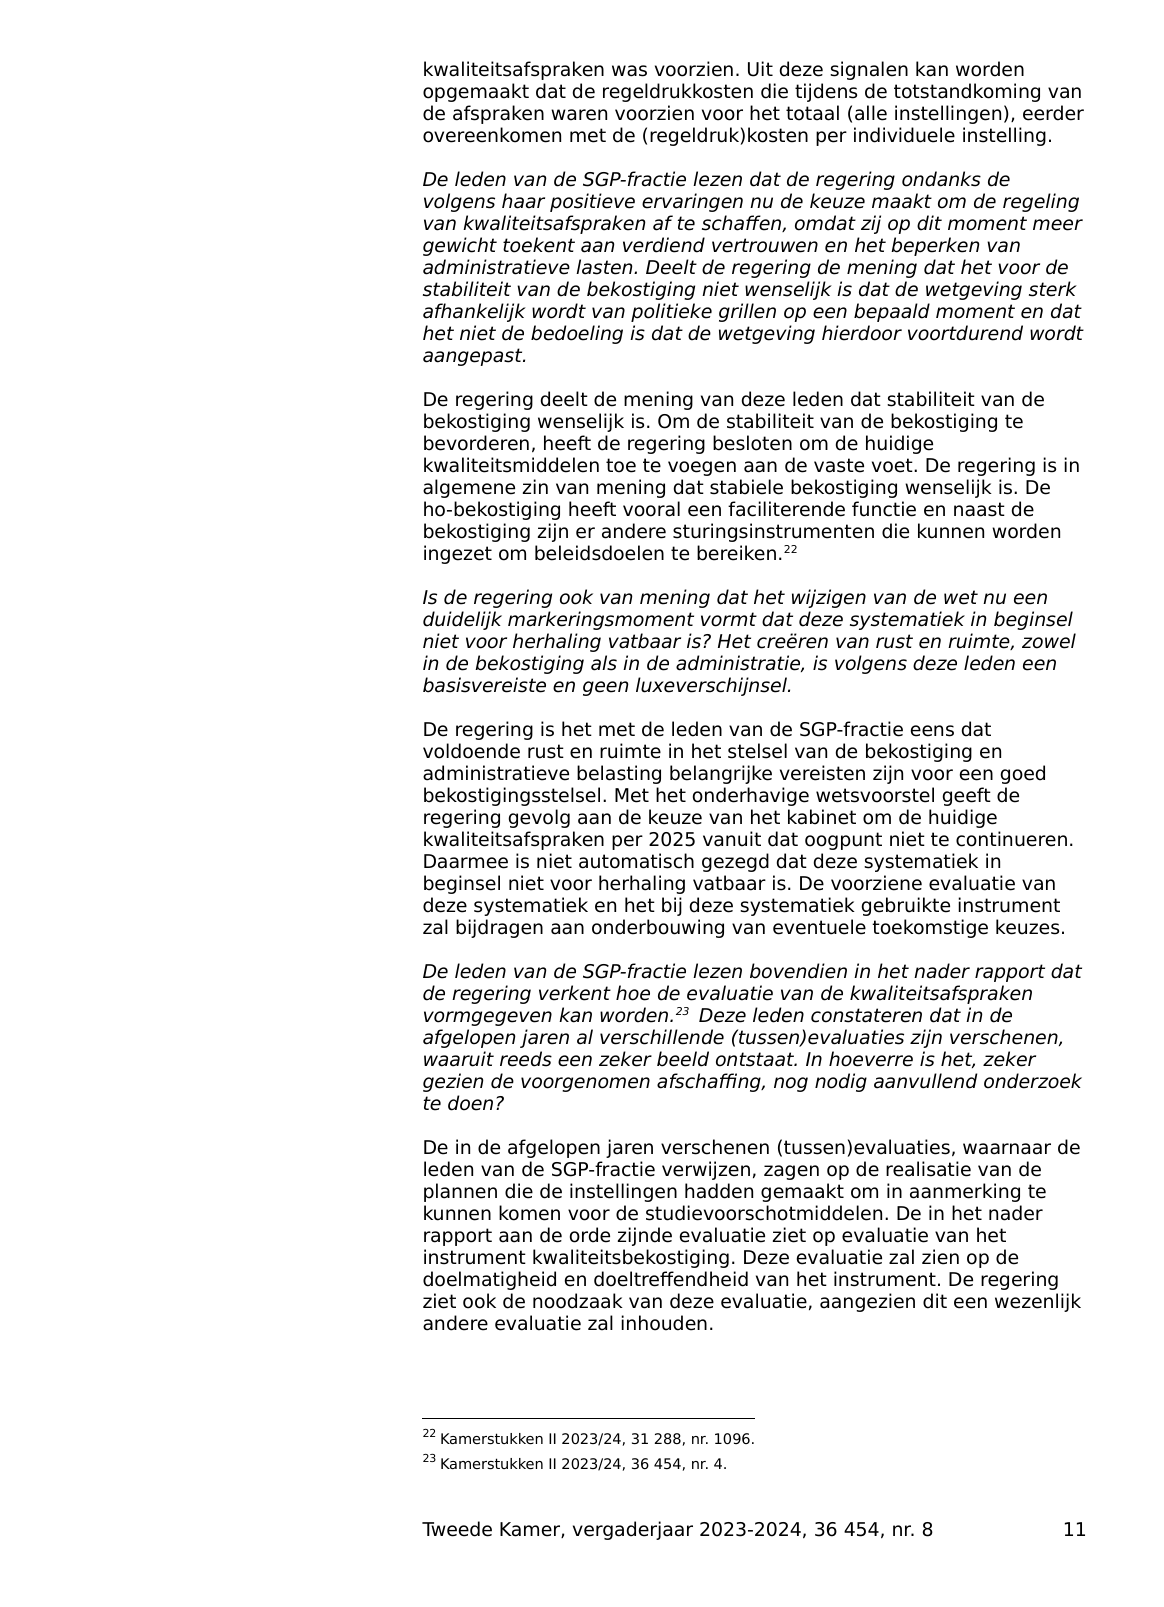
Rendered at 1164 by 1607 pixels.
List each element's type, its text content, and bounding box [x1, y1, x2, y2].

text De leden van de SGP-fractie lezen bovendien in het nader rapport dat de regering verkent hoe de evaluatie van de kwaliteitsafspraken vormgegeven kan worden. Deze leden constateren dat in de afgelopen jaren al verschillende (tussen)evaluaties zijn verschenen, waaruit reeds een zeker beeld ontstaat. In hoeverre is het, zeker gezien de voorgenomen afschaffing, nog nodig aanvullend onderzoek te doen? [422, 961, 1087, 1115]
text De regering is het met de leden van de SGP-fractie eens dat voldoende rust en ruimte in het stelsel van de bekostiging en administratieve belasting belangrijke vereisten zijn voor een goed bekostigingsstelsel. Met het onderhavige wetsvoorstel geeft de regering gevolg aan de keuze van het kabinet om de huidige kwaliteitsafspraken per 2025 vanuit dat oogpunt niet te continueren. Daarmee is niet automatisch gezegd dat deze systematiek in beginsel niet voor herhaling vatbaar is. De voorziene evaluatie van deze systematiek en het bij deze systematiek gebruikte instrument zal bijdragen aan onderbouwing van eventuele toekomstige keuzes. [422, 719, 1087, 939]
text Kamerstukken II 2023/24, 31 288, nr. 1096. [422, 1427, 1087, 1449]
text De leden van de SGP-fractie lezen dat de regering ondanks de volgens haar positieve ervaringen nu de keuze maakt om de regeling van kwaliteitsafspraken af te schaffen, omdat zij op dit moment meer gewicht toekent aan verdiend vertrouwen en het beperken van administratieve lasten. Deelt de regering de mening dat het voor de stabiliteit van de bekostiging niet wenselijk is dat de wetgeving sterk afhankelijk wordt van politieke grillen op een bepaald moment en dat het niet de bedoeling is dat de wetgeving hierdoor voortdurend wordt aangepast. [422, 169, 1087, 367]
text Is de regering ook van mening dat het wijzigen van de wet nu een duidelijk markeringsmoment vormt dat deze systematiek in beginsel niet voor herhaling vatbaar is? Het creëren van rust en ruimte, zowel in de bekostiging als in de administratie, is volgens deze leden een basisvereiste en geen luxeverschijnsel. [422, 587, 1087, 697]
text De regering deelt de mening van deze leden dat stabiliteit van de bekostiging wenselijk is. Om de stabiliteit van de bekostiging te bevorderen, heeft de regering besloten om de huidige kwaliteitsmiddelen toe te voegen aan de vaste voet. De regering is in algemene zin van mening dat stabiele bekostiging wenselijk is. De ho-bekostiging heeft vooral een faciliterende functie en naast de bekostiging zijn er andere sturingsinstrumenten die kunnen worden ingezet om beleidsdoelen te bereiken. [422, 389, 1087, 565]
text kwaliteitsafspraken was voorzien. Uit deze signalen kan worden opgemaakt dat de regeldrukkosten die tijdens de totstandkoming van de afspraken waren voorzien voor het totaal (alle instellingen), eerder overeenkomen met de (regeldruk)kosten per individuele instelling. [422, 59, 1087, 147]
text De in de afgelopen jaren verschenen (tussen)evaluaties, waarnaar de leden van de SGP-fractie verwijzen, zagen op de realisatie van de plannen die de instellingen hadden gemaakt om in aanmerking te kunnen komen voor de studievoorschotmiddelen. De in het nader rapport aan de orde zijnde evaluatie ziet op evaluatie van het instrument kwaliteitsbekostiging. Deze evaluatie zal zien op de doelmatigheid en doeltreffendheid van het instrument. De regering ziet ook de noodzaak van deze evaluatie, aangezien dit een wezenlijk andere evaluatie zal inhouden. [422, 1137, 1087, 1335]
text Kamerstukken II 2023/24, 36 454, nr. 4. [422, 1452, 1087, 1474]
